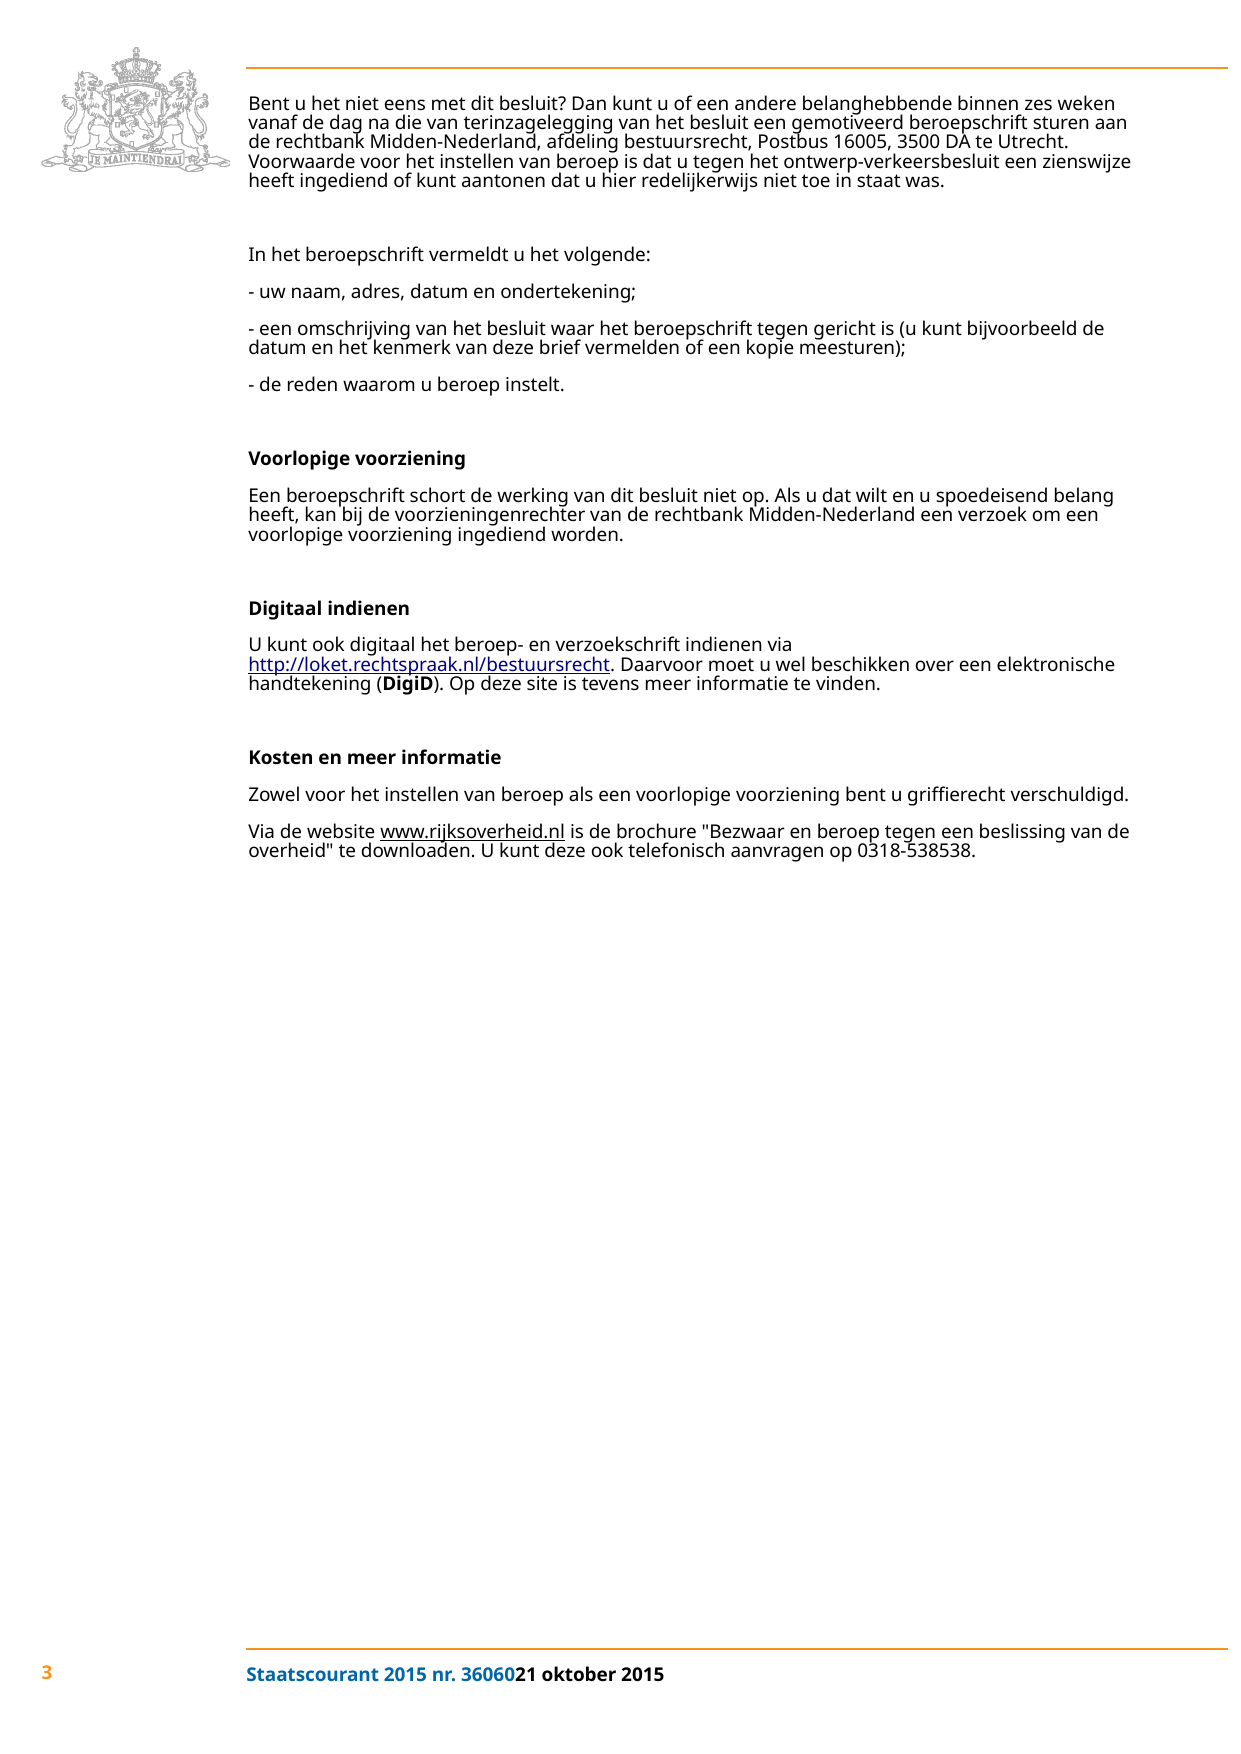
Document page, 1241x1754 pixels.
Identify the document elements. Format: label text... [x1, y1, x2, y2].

text - de reden waarom u beroep instelt. [248, 376, 1152, 395]
text Bent u het niet eens met dit besluit? Dan kunt u of een andere belanghebbende binnen zes weken vanaf de dag na die van terinzagelegging van het besluit een gemotiveerd beroepschrift sturen aan de rechtbank Midden-Nederland, afdeling bestuursrecht, Postbus 16005, 3500 DA te Utrecht. Voorwaarde voor het instellen van beroep is dat u tegen het ontwerp-verkeersbesluit een zienswijze heeft ingediend of kunt aantonen dat u hier redelijkerwijs niet toe in staat was. [248, 95, 1152, 191]
text Een beroepschrift schort de werking van dit besluit niet op. Als u dat wilt en u spoedeisend belang heeft, kan bij de voorzieningenrechter van de rechtbank Midden-Nederland een verzoek om een voorlopige voorziening ingediend worden. [248, 487, 1152, 545]
picture [41, 47, 231, 172]
text In het beroepschrift vermeldt u het volgende: [248, 246, 1152, 265]
text U kunt ook digitaal het beroep- en verzoekschrift indienen via http://loket.rechtspraak.nl/bestuursrecht. Daarvoor moet u wel beschikken over een elektronische handtekening (DigiD). Op deze site is tevens meer informatie te vinden. [248, 636, 1152, 694]
text Kosten en meer informatie [248, 749, 1152, 768]
text Digitaal indienen [248, 599, 1152, 619]
text Zowel voor het instellen van beroep als een voorlopige voorziening bent u griffierecht verschuldigd. [248, 786, 1152, 805]
text - uw naam, adres, datum en ondertekening; [248, 283, 1152, 302]
text Voorlopige voorziening [248, 450, 1152, 469]
text Via de website www.rijksoverheid.nl is de brochure "Bezwaar en beroep tegen een beslissing van de overheid" te downloaden. U kunt deze ook telefonisch aanvragen op 0318-538538. [248, 823, 1152, 861]
text - een omschrijving van het besluit waar het beroepschrift tegen gericht is (u kunt bijvoorbeeld de datum en het kenmerk van deze brief vermelden of een kopie meesturen); [248, 320, 1152, 358]
